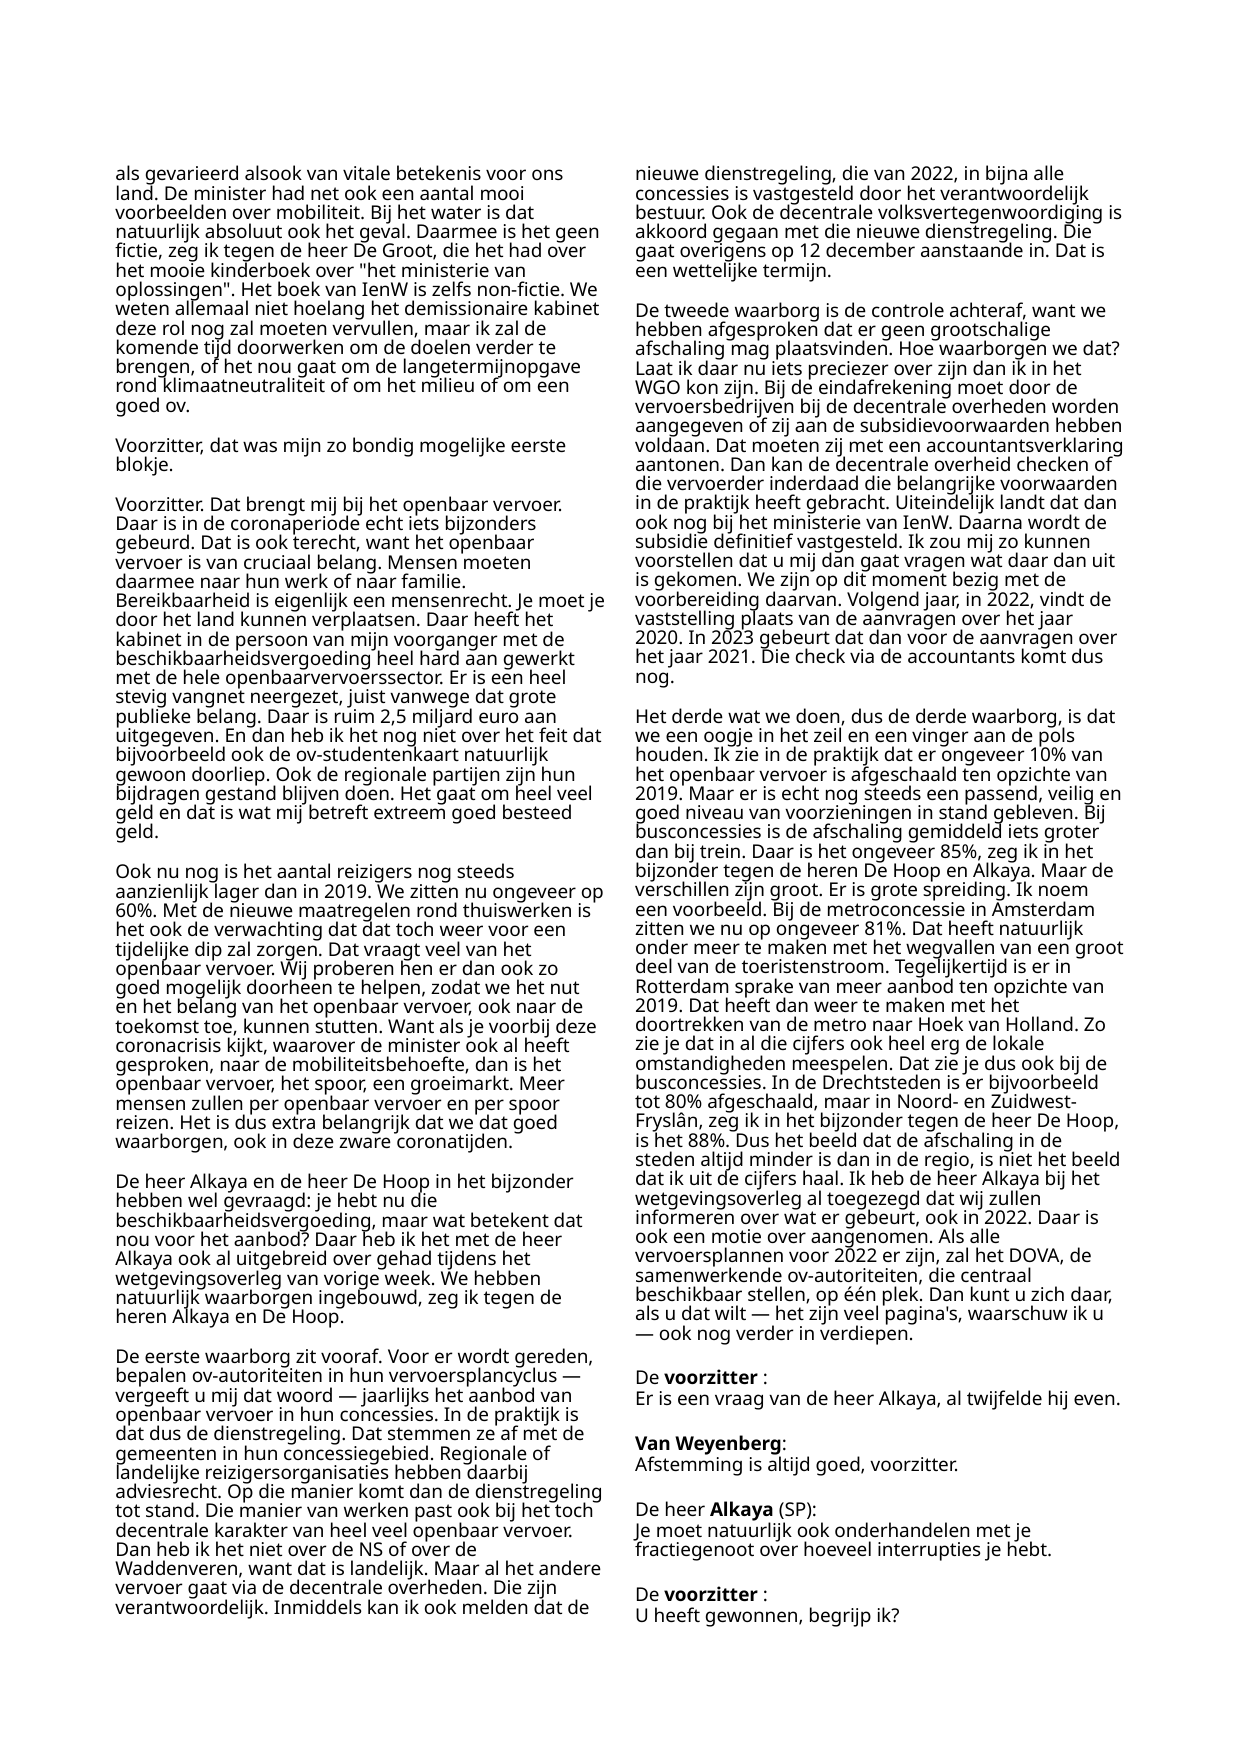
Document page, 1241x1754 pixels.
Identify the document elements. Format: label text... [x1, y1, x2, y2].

text Afstemming is altijd goed, voorzitter. [635, 1456, 1125, 1475]
text De eerste waarborg zit vooraf. Voor er wordt gereden, bepalen ov-autoriteiten in hun vervoersplancyclus — vergeeft u mij dat woord — jaarlijks het aanbod van openbaar vervoer in hun concessies. In de praktijk is dat dus de dienstregeling. Dat stemmen ze af met de gemeenten in hun concessiegebied. Regionale of landelijke reizigersorganisaties hebben daarbij adviesrecht. Op die manier komt dan de dienstregeling tot stand. Die manier van werken past ook bij het toch decentrale karakter van heel veel openbaar vervoer. Dan heb ik het niet over de NS of over de Waddenveren, want dat is landelijk. Maar al het andere vervoer gaat via de decentrale overheden. Die zijn verantwoordelijk. Inmiddels kan ik ook melden dat de [115, 1348, 605, 1618]
text Het derde wat we doen, dus de derde waarborg, is dat we een oogje in het zeil en een vinger aan de pols houden. Ik zie in de praktijk dat er ongeveer 10% van het openbaar vervoer is afgeschaald ten opzichte van 2019. Maar er is echt nog steeds een passend, veilig en goed niveau van voorzieningen in stand gebleven. Bij busconcessies is de afschaling gemiddeld iets groter dan bij trein. Daar is het ongeveer 85%, zeg ik in het bijzonder tegen de heren De Hoop en Alkaya. Maar de verschillen zijn groot. Er is grote spreiding. Ik noem een voorbeeld. Bij de metroconcessie in Amsterdam zitten we nu op ongeveer 81%. Dat heeft natuurlijk onder meer te maken met het wegvallen van een groot deel van de toeristenstroom. Tegelijkertijd is er in Rotterdam sprake van meer aanbod ten opzichte van 2019. Dat heeft dan weer te maken met het doortrekken van de metro naar Hoek van Holland. Zo zie je dat in al die cijfers ook heel erg de lokale omstandigheden meespelen. Dat zie je dus ook bij de busconcessies. In de Drechtsteden is er bijvoorbeeld tot 80% afgeschaald, maar in Noord- en Zuidwest-Fryslân, zeg ik in het bijzonder tegen de heer De Hoop, is het 88%. Dus het beeld dat de afschaling in de steden altijd minder is dan in de regio, is niet het beeld dat ik uit de cijfers haal. Ik heb de heer Alkaya bij het wetgevingsoverleg al toegezegd dat wij zullen informeren over wat er gebeurt, ook in 2022. Daar is ook een motie over aangenomen. Als alle vervoersplannen voor 2022 er zijn, zal het DOVA, de samenwerkende ov-autoriteiten, die centraal beschikbaar stellen, op één plek. Dan kunt u zich daar, als u dat wilt — het zijn veel pagina's, waarschuw ik u — ook nog verder in verdiepen. [635, 708, 1125, 1344]
text U heeft gewonnen, begrijp ik? [635, 1607, 1125, 1626]
text Er is een vraag van de heer Alkaya, al twijfelde hij even. [635, 1390, 1125, 1409]
text De heer Alkaya en de heer De Hoop in het bijzonder hebben wel gevraagd: je hebt nu die beschikbaarheidsvergoeding, maar wat betekent dat nou voor het aanbod? Daar heb ik het met de heer Alkaya ook al uitgebreid over gehad tijdens het wetgevingsoverleg van vorige week. We hebben natuurlijk waarborgen ingebouwd, zeg ik tegen de heren Alkaya en De Hoop. [115, 1173, 605, 1327]
text Voorzitter. Dat brengt mij bij het openbaar vervoer. Daar is in de coronaperiode echt iets bijzonders gebeurd. Dat is ook terecht, want het openbaar vervoer is van cruciaal belang. Mensen moeten daarmee naar hun werk of naar familie. Bereikbaarheid is eigenlijk een mensenrecht. Je moet je door het land kunnen verplaatsen. Daar heeft het kabinet in de persoon van mijn voorganger met de beschikbaarheidsvergoeding heel hard aan gewerkt met de hele openbaarvervoerssector. Er is een heel stevig vangnet neergezet, juist vanwege dat grote publieke belang. Daar is ruim 2,5 miljard euro aan uitgegeven. En dan heb ik het nog niet over het feit dat bijvoorbeeld ook de ov-studentenkaart natuurlijk gewoon doorliep. Ook de regionale partijen zijn hun bijdragen gestand blijven doen. Het gaat om heel veel geld en dat is wat mij betreft extreem goed besteed geld. [115, 496, 605, 843]
text nieuwe dienstregeling, die van 2022, in bijna alle concessies is vastgesteld door het verantwoordelijk bestuur. Ook de decentrale volksvertegenwoordiging is akkoord gegaan met die nieuwe dienstregeling. Die gaat overigens op 12 december aanstaande in. Dat is een wettelijke termijn. [635, 165, 1125, 281]
text De voorzitter : [635, 1581, 1125, 1607]
text Voorzitter, dat was mijn zo bondig mogelijke eerste blokje. [115, 437, 605, 475]
text als gevarieerd alsook van vitale betekenis voor ons land. De minister had net ook een aantal mooi voorbeelden over mobiliteit. Bij het water is dat natuurlijk absoluut ook het geval. Daarmee is het geen fictie, zeg ik tegen de heer De Groot, die het had over het mooie kinderboek over "het ministerie van oplossingen". Het boek van IenW is zelfs non-fictie. We weten allemaal niet hoelang het demissionaire kabinet deze rol nog zal moeten vervullen, maar ik zal de komende tijd doorwerken om de doelen verder te brengen, of het nou gaat om de langetermijnopgave rond klimaatneutraliteit of om het milieu of om een goed ov. [115, 165, 605, 416]
text Je moet natuurlijk ook onderhandelen met je fractiegenoot over hoeveel interrupties je hebt. [635, 1522, 1125, 1561]
text Van Weyenberg: [635, 1430, 1125, 1456]
text De voorzitter : [635, 1364, 1125, 1390]
text Ook nu nog is het aantal reizigers nog steeds aanzienlijk lager dan in 2019. We zitten nu ongeveer op 60%. Met de nieuwe maatregelen rond thuiswerken is het ook de verwachting dat dat toch weer voor een tijdelijke dip zal zorgen. Dat vraagt veel van het openbaar vervoer. Wij proberen hen er dan ook zo goed mogelijk doorheen te helpen, zodat we het nut en het belang van het openbaar vervoer, ook naar de toekomst toe, kunnen stutten. Want als je voorbij deze coronacrisis kijkt, waarover de minister ook al heeft gesproken, naar de mobiliteitsbehoefte, dan is het openbaar vervoer, het spoor, een groeimarkt. Meer mensen zullen per openbaar vervoer en per spoor reizen. Het is dus extra belangrijk dat we dat goed waarborgen, ook in deze zware coronatijden. [115, 863, 605, 1152]
text De tweede waarborg is de controle achteraf, want we hebben afgesproken dat er geen grootschalige afschaling mag plaatsvinden. Hoe waarborgen we dat? Laat ik daar nu iets preciezer over zijn dan ik in het WGO kon zijn. Bij de eindafrekening moet door de vervoersbedrijven bij de decentrale overheden worden aangegeven of zij aan de subsidievoorwaarden hebben voldaan. Dat moeten zij met een accountantsverklaring aantonen. Dan kan de decentrale overheid checken of die vervoerder inderdaad die belangrijke voorwaarden in de praktijk heeft gebracht. Uiteindelijk landt dat dan ook nog bij het ministerie van IenW. Daarna wordt de subsidie definitief vastgesteld. Ik zou mij zo kunnen voorstellen dat u mij dan gaat vragen wat daar dan uit is gekomen. We zijn op dit moment bezig met de voorbereiding daarvan. Volgend jaar, in 2022, vindt de vaststelling plaats van de aanvragen over het jaar 2020. In 2023 gebeurt dat dan voor de aanvragen over het jaar 2021. Die check via de accountants komt dus nog. [635, 302, 1125, 687]
text De heer Alkaya (SP): [635, 1496, 1125, 1522]
